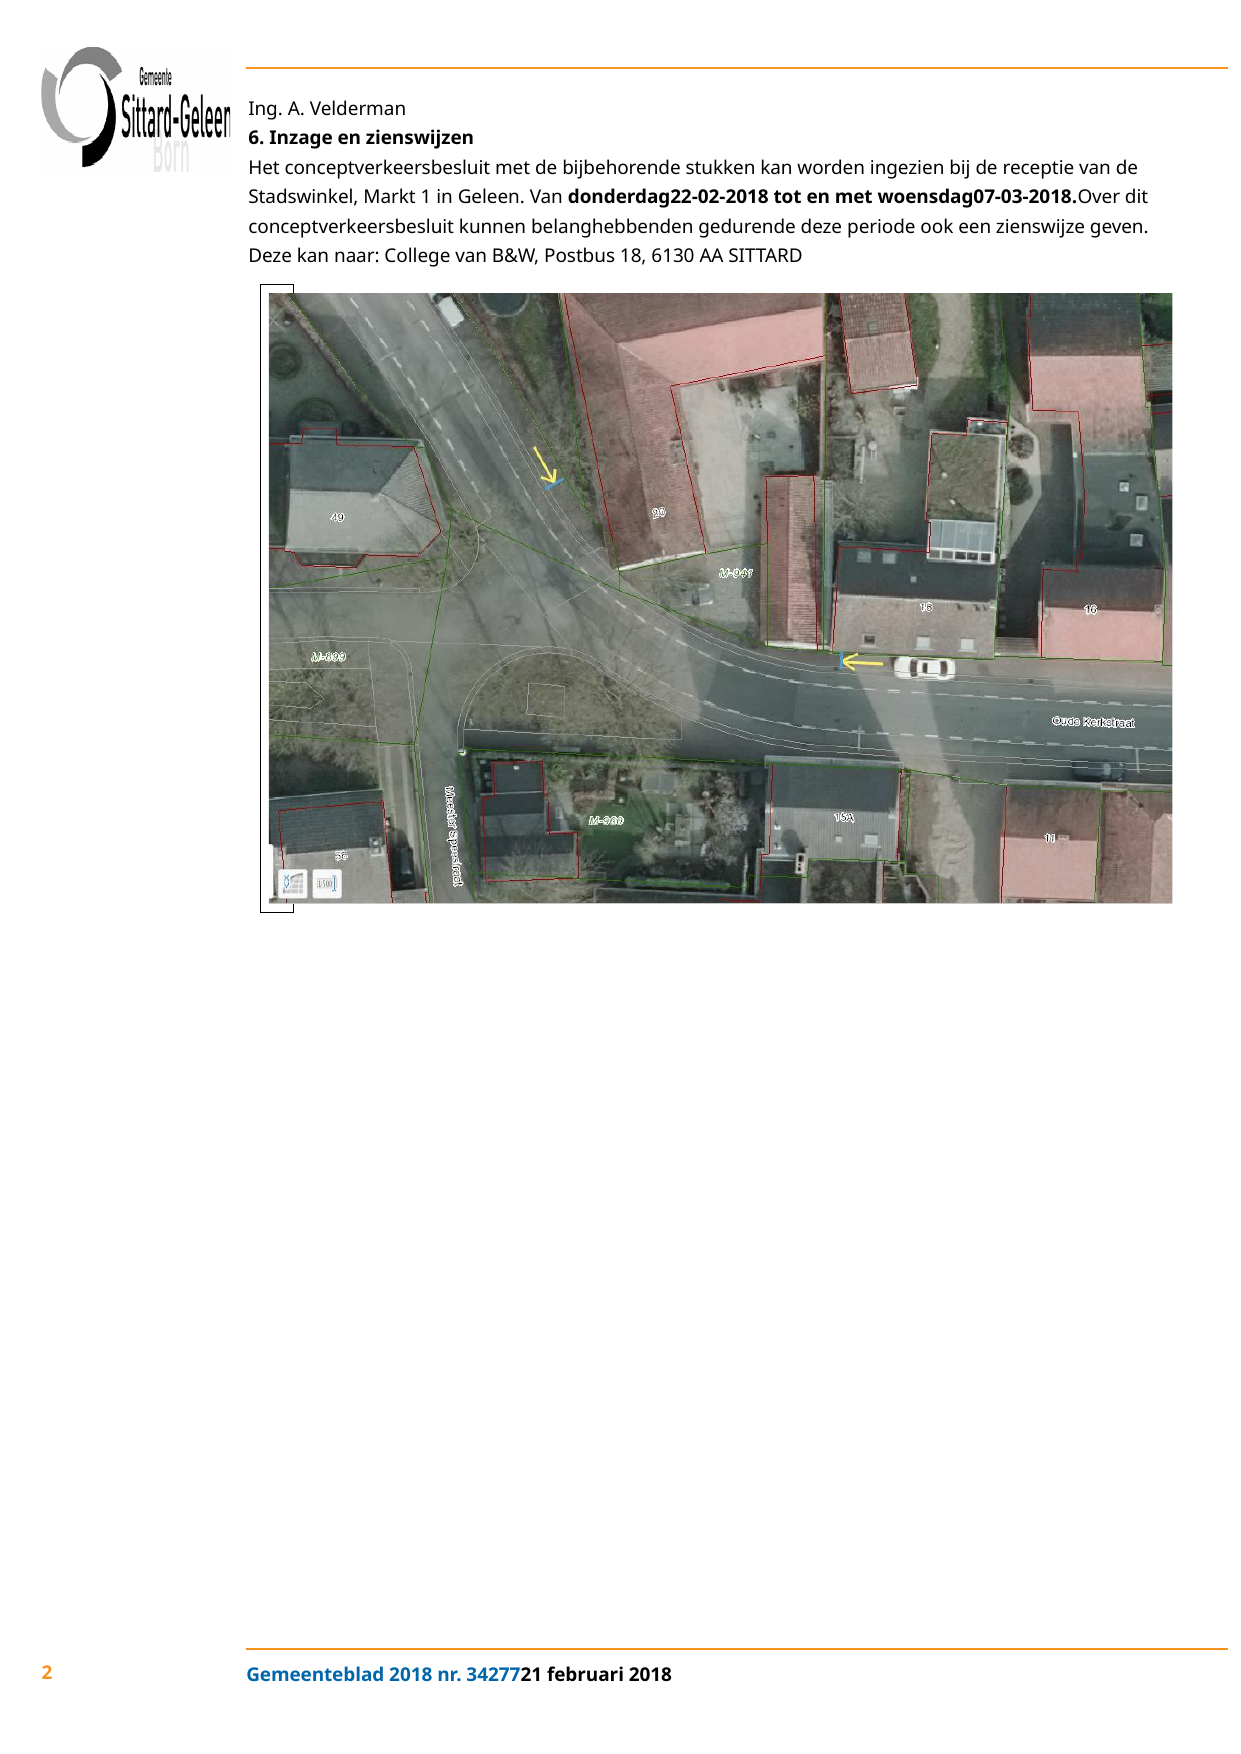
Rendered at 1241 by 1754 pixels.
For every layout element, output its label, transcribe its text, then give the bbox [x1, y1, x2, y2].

picture [268, 293, 1173, 904]
text Het conceptverkeersbesluit met de bijbehorende stukken kan worden ingezien bij de receptie van de Stadswinkel, Markt 1 in Geleen. Van donderdag22-02-2018 tot en met woensdag07-03-2018.Over dit conceptverkeersbesluit kunnen belanghebbenden gedurende deze periode ook een zienswijze geven. Deze kan naar: College van B&W, Postbus 18, 6130 AA SITTARD [248, 154, 1152, 268]
text Ing. A. Velderman [248, 95, 1152, 121]
picture [41, 47, 231, 172]
text 6. Inzage en zienswijzen [248, 124, 1152, 150]
